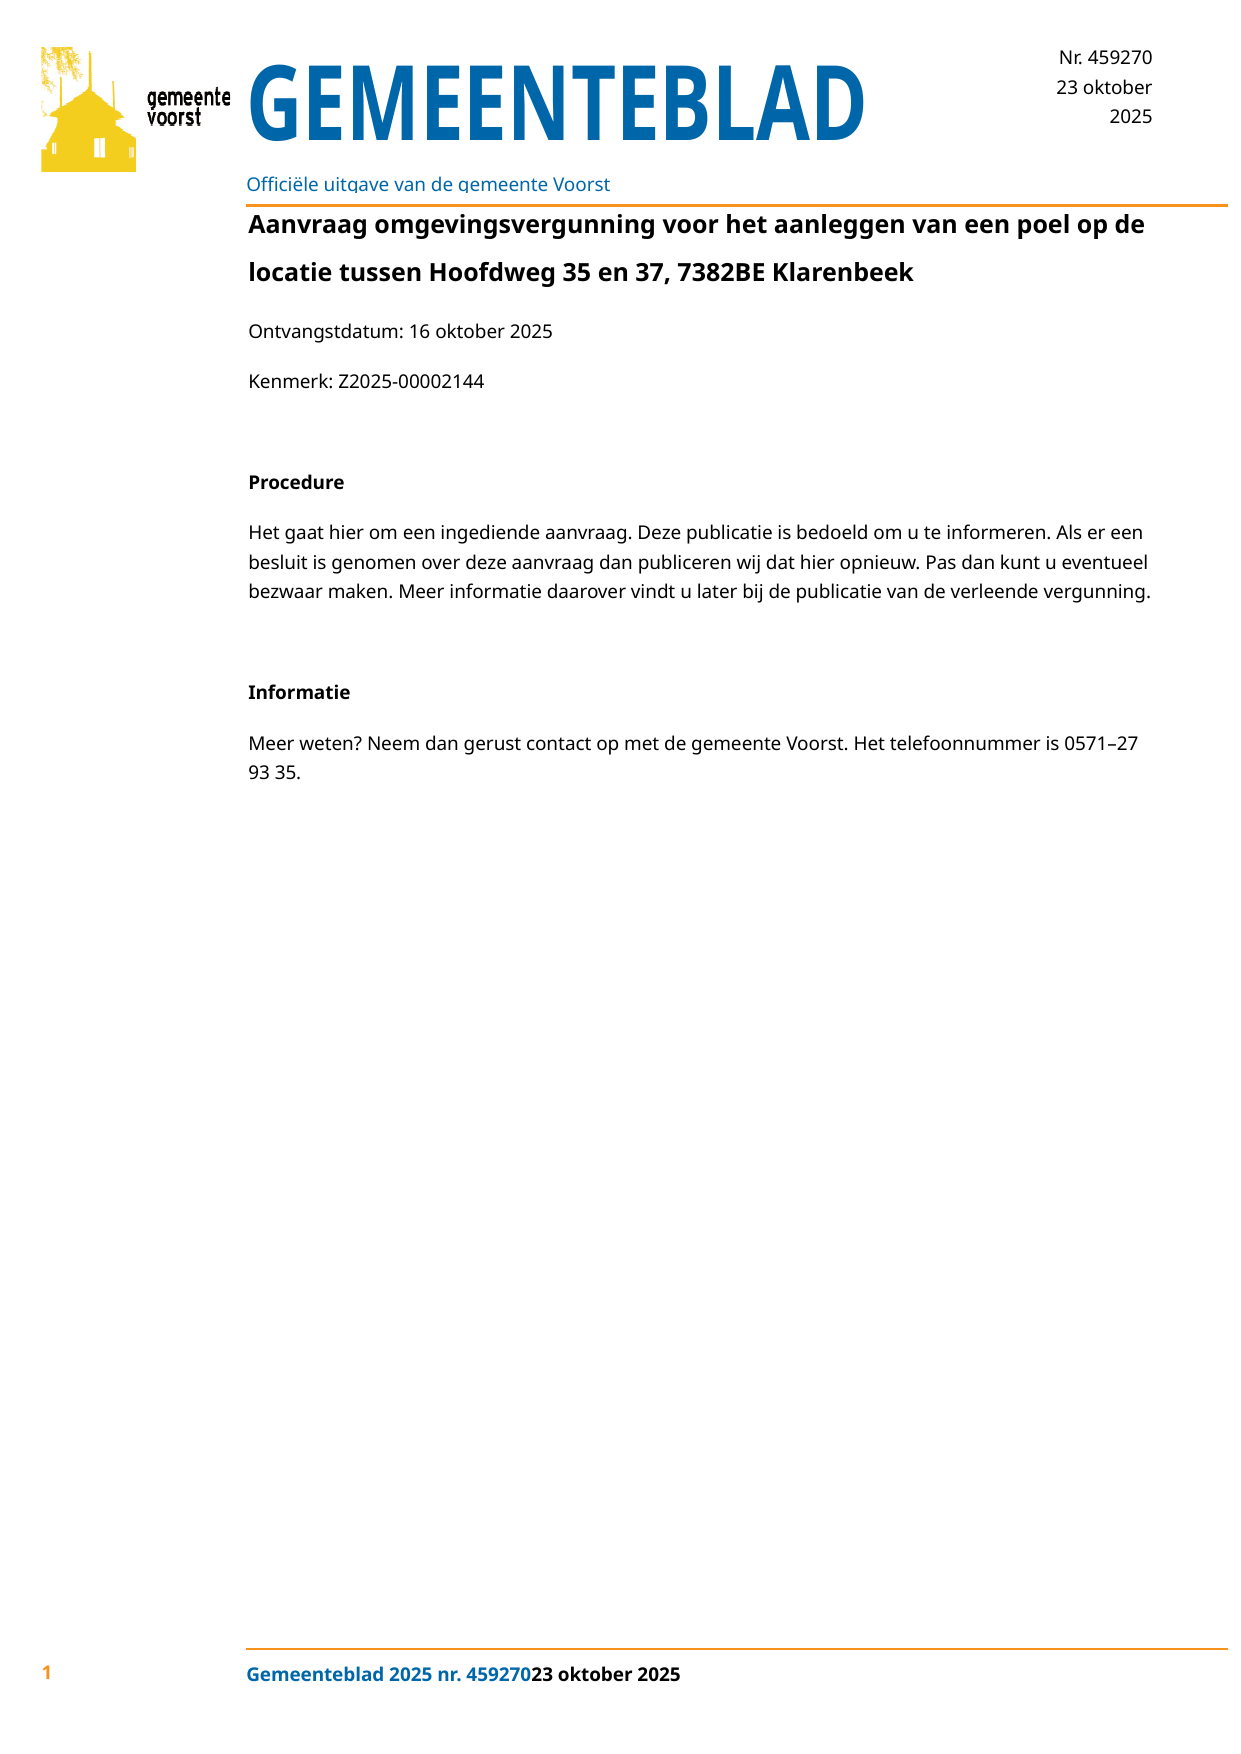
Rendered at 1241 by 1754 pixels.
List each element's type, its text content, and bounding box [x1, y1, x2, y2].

text Aanvraag omgevingsvergunning voor het aanleggen van een poel op de locatie tussen Hoofdweg 35 en 37, 7382BE Klarenbeek [248, 207, 1152, 288]
text Procedure [248, 469, 1152, 495]
text Het gaat hier om een ingediende aanvraag. Deze publicatie is bedoeld om u te informeren. Als er een besluit is genomen over deze aanvraag dan publiceren wij dat hier opnieuw. Pas dan kunt u eventueel bezwaar maken. Meer informatie daarover vindt u later bij de publicatie van de verleende vergunning. [248, 519, 1152, 604]
text Kenmerk: Z2025-00002144 [248, 368, 1152, 394]
text Meer weten? Neem dan gerust contact op met de gemeente Voorst. Het telefoonnummer is 0571–27 93 35. [248, 730, 1152, 785]
text Informatie [248, 679, 1152, 705]
picture [41, 47, 231, 172]
text Ontvangstdatum: 16 oktober 2025 [248, 318, 1152, 344]
